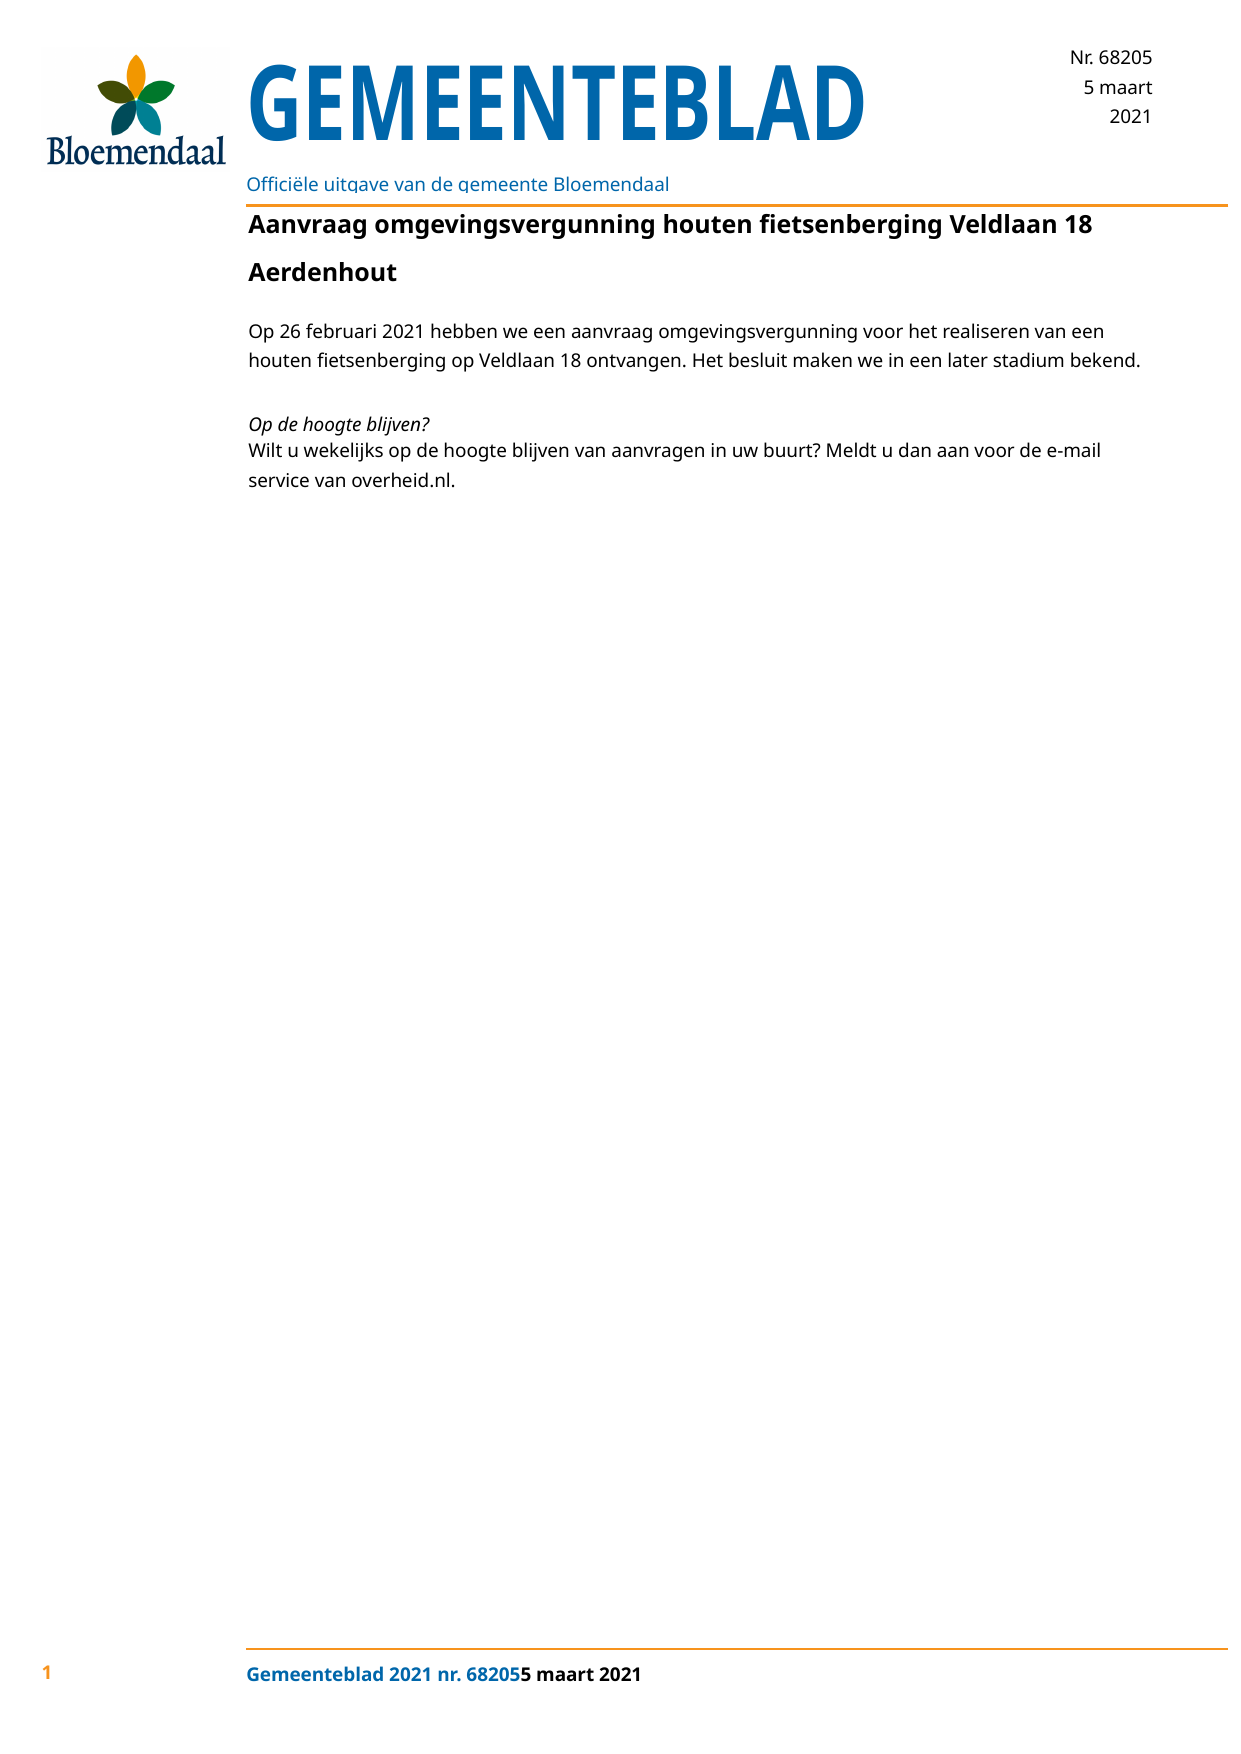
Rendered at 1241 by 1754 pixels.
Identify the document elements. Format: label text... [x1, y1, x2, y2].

text Op 26 februari 2021 hebben we een aanvraag omgevingsvergunning voor het realiseren van een houten fietsenberging op Veldlaan 18 ontvangen. Het besluit maken we in een later stadium bekend. [248, 318, 1152, 373]
text Aanvraag omgevingsvergunning houten fietsenberging Veldlaan 18 Aerdenhout [248, 207, 1152, 288]
picture [41, 47, 231, 172]
text Op de hoogte blijven? [248, 411, 1152, 437]
text Wilt u wekelijks op de hoogte blijven van aanvragen in uw buurt? Meldt u dan aan voor de e-mail service van overheid.nl. [248, 437, 1152, 492]
